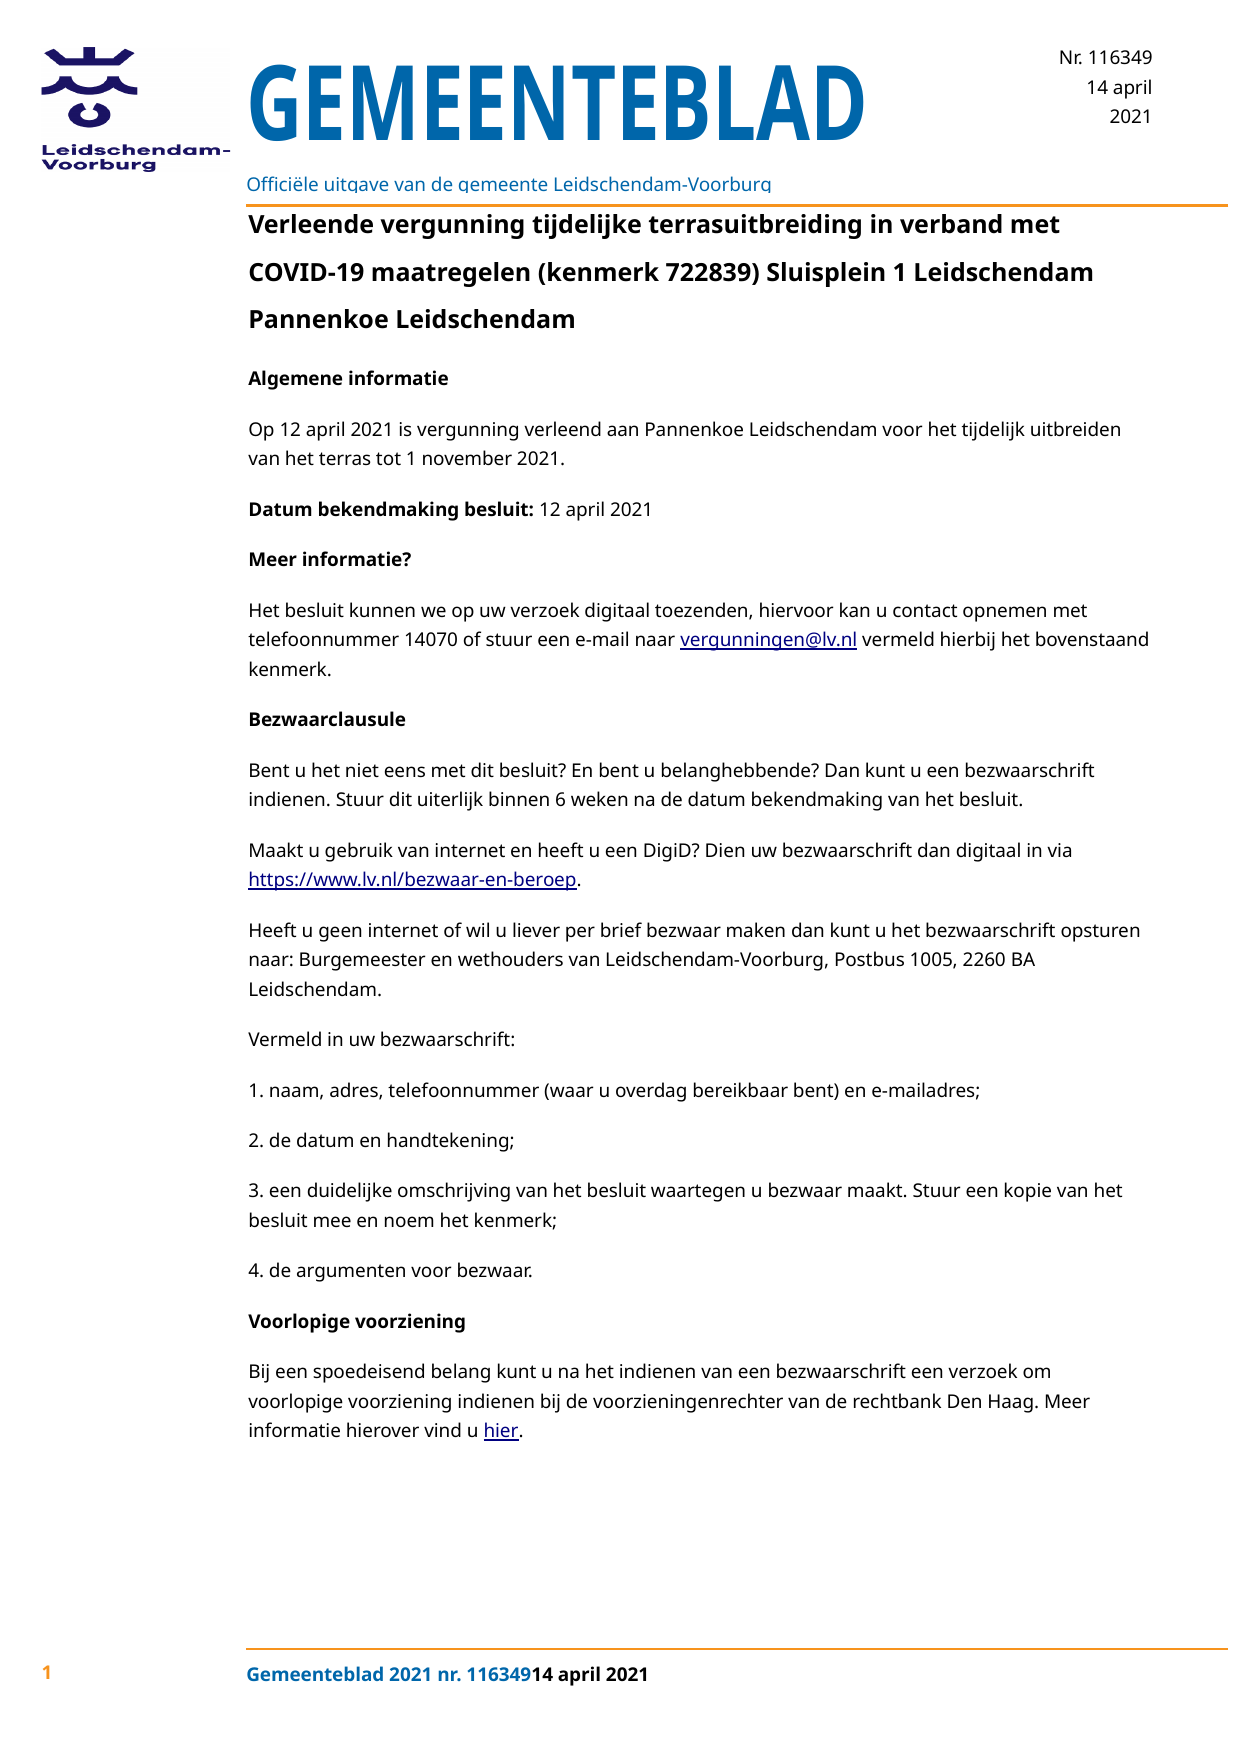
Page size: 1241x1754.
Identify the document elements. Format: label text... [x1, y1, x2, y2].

text Datum bekendmaking besluit: 12 april 2021 [248, 496, 1152, 522]
text Bent u het niet eens met dit besluit? En bent u belanghebbende? Dan kunt u een bezwaarschrift indienen. Stuur dit uiterlijk binnen 6 weken na de datum bekendmaking van het besluit. [248, 757, 1152, 812]
text 3. een duidelijke omschrijving van het besluit waartegen u bezwaar maakt. Stuur een kopie van het besluit mee en noem het kenmerk; [248, 1178, 1152, 1233]
text Bij een spoedeisend belang kunt u na het indienen van een bezwaarschrift een verzoek om voorlopige voorziening indienen bij de voorzieningenrechter van de rechtbank Den Haag. Meer informatie hierover vind u hier. [248, 1358, 1152, 1443]
text Op 12 april 2021 is vergunning verleend aan Pannenkoe Leidschendam voor het tijdelijk uitbreiden van het terras tot 1 november 2021. [248, 416, 1152, 471]
text 2. de datum en handtekening; [248, 1127, 1152, 1153]
text Maakt u gebruik van internet en heeft u een DigiD? Dien uw bezwaarschrift dan digitaal in via https://www.lv.nl/bezwaar-en-beroep. [248, 837, 1152, 892]
text Het besluit kunnen we op uw verzoek digitaal toezenden, hiervoor kan u contact opnemen met telefoonnummer 14070 of stuur een e-mail naar vergunningen@lv.nl vermeld hierbij het bovenstaand kenmerk. [248, 597, 1152, 682]
picture [41, 47, 231, 172]
text Vermeld in uw bezwaarschrift: [248, 1026, 1152, 1052]
text Heeft u geen internet of wil u liever per brief bezwaar maken dan kunt u het bezwaarschrift opsturen naar: Burgemeester en wethouders van Leidschendam-Voorburg, Postbus 1005, 2260 BA Leidschendam. [248, 917, 1152, 1002]
text Verleende vergunning tijdelijke terrasuitbreiding in verband met COVID-19 maatregelen (kenmerk 722839) Sluisplein 1 Leidschendam Pannenkoe Leidschendam [248, 207, 1152, 336]
text Algemene informatie [248, 366, 1152, 391]
text 4. de argumenten voor bezwaar. [248, 1258, 1152, 1283]
text Voorlopige voorziening [248, 1308, 1152, 1334]
text Meer informatie? [248, 546, 1152, 572]
text 1. naam, adres, telefoonnummer (waar u overdag bereikbaar bent) en e-mailadres; [248, 1077, 1152, 1102]
text Bezwaarclausule [248, 706, 1152, 732]
